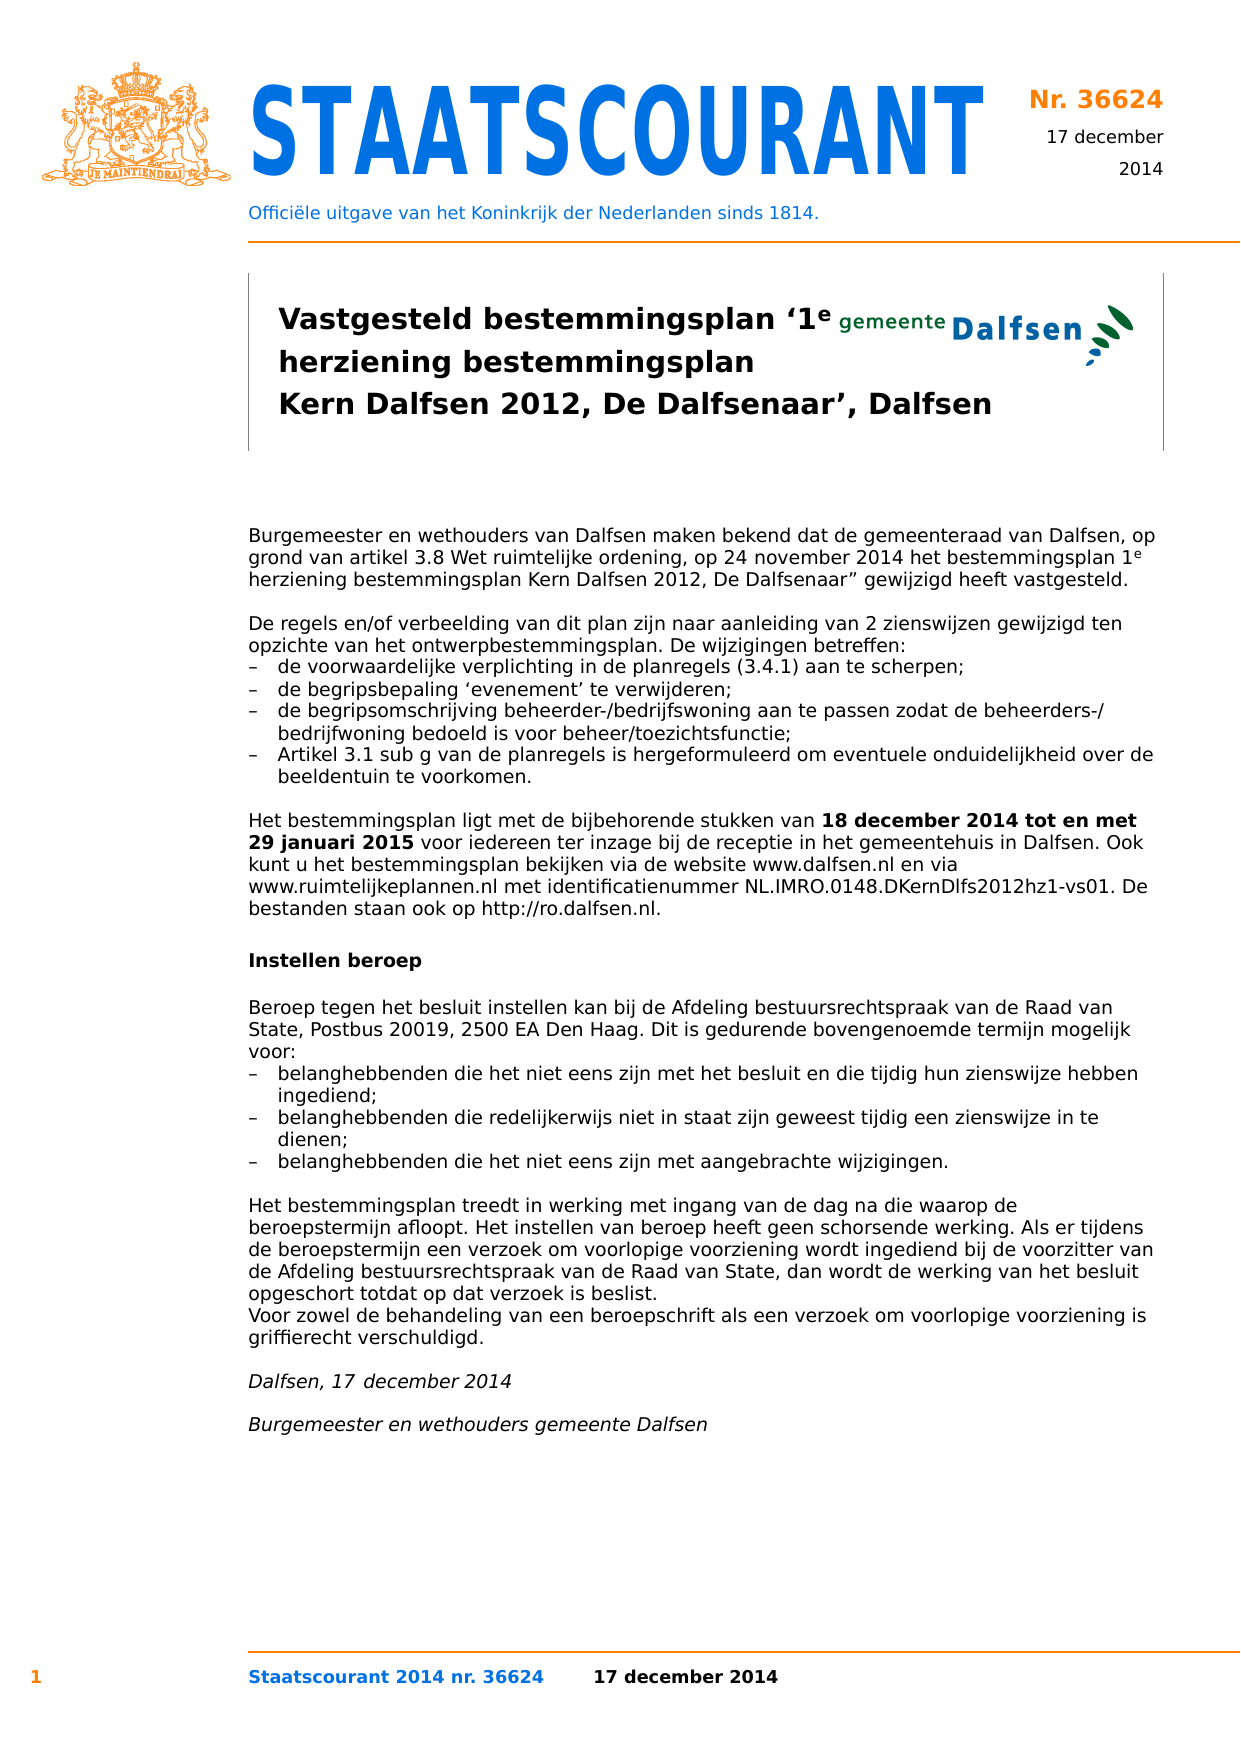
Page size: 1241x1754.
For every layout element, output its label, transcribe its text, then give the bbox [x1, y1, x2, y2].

text Beroep tegen het besluit instellen kan bij de Afdeling bestuursrechtspraak van de Raad van State, Postbus 20019, 2500 EA Den Haag. Dit is gedurende bovengenoemde termijn mogelijk voor: [248, 997, 1163, 1063]
picture [838, 302, 1134, 368]
text – de begripsbepaling ‘evenement’ te verwijderen; [248, 678, 1163, 700]
table_cell 2014 [998, 153, 1240, 203]
table_cell 17 december [998, 121, 1240, 153]
text – de voorwaardelijke verplichting in de planregels (3.4.1) aan te scherpen; [248, 656, 1163, 678]
text Dalfsen, 17 december 2014 [248, 1371, 1163, 1392]
text – belanghebbenden die het niet eens zijn met het besluit en die tijdig hun zienswijze hebben ingediend; [248, 1063, 1163, 1107]
text Burgemeester en wethouders van Dalfsen maken bekend dat de gemeenteraad van Dalfsen, op grond van artikel 3.8 Wet ruimtelijke ordening, op 24 november 2014 het bestemmingsplan 1e herziening bestemmingsplan Kern Dalfsen 2012, De Dalfsenaar” gewijzigd heeft vastgesteld. [248, 525, 1163, 591]
text – belanghebbenden die het niet eens zijn met aangebrachte wijzigingen. [248, 1151, 1163, 1173]
text Burgemeester en wethouders gemeente Dalfsen [248, 1414, 1163, 1436]
text Het bestemmingsplan ligt met de bijbehorende stukken van 18 december 2014 tot en met 29 januari 2015 voor iedereen ter inzage bij de receptie in het gemeentehuis in Dalfsen. Ook kunt u het bestemmingsplan bekijken via de website www.dalfsen.nl en via www.ruimtelijkeplannen.nl met identificatienummer NL.IMRO.0148.DKernDlfs2012hz1-vs01. De bestanden staan ook op http://ro.dalfsen.nl. [248, 810, 1163, 920]
text De regels en/of verbeelding van dit plan zijn naar aanleiding van 2 zienswijzen gewijzigd ten opzichte van het ontwerpbestemmingsplan. De wijzigingen betreffen: [248, 612, 1163, 656]
text Voor zowel de behandeling van een beroepschrift als een verzoek om voorlopige voorziening is griffierecht verschuldigd. [248, 1305, 1163, 1349]
subtitle Instellen beroep [248, 950, 1163, 972]
table_cell Officiële uitgave van het Koninkrijk der Nederlanden sinds 1814. [248, 203, 1240, 241]
picture [41, 62, 231, 186]
text – belanghebbenden die redelijkerwijs niet in staat zijn geweest tijdig een zienswijze in te dienen; [248, 1107, 1163, 1151]
text – Artikel 3.1 sub g van de planregels is hergeformuleerd om eventuele onduidelijkheid over de beeldentuin te voorkomen. [248, 744, 1163, 788]
table_header STAATSCOURANT [248, 62, 998, 203]
subtitle Vastgesteld bestemmingsplan ‘1e herziening bestemmingsplan Kern Dalfsen 2012, De Dalfsenaar’, Dalfsen [249, 273, 1163, 451]
table_header [25, 62, 248, 241]
text Het bestemmingsplan treedt in werking met ingang van de dag na die waarop de beroepstermijn afloopt. Het instellen van beroep heeft geen schorsende werking. Als er tijdens de beroepstermijn een verzoek om voorlopige voorziening wordt ingediend bij de voorzitter van de Afdeling bestuursrechtspraak van de Raad van State, dan wordt de werking van het besluit opgeschort totdat op dat verzoek is beslist. [248, 1195, 1163, 1305]
text – de begripsomschrijving beheerder-/bedrijfswoning aan te passen zodat de beheerders-/ bedrijfwoning bedoeld is voor beheer/toezichtsfunctie; [248, 700, 1163, 744]
table_header Nr. 36624 [998, 62, 1240, 121]
